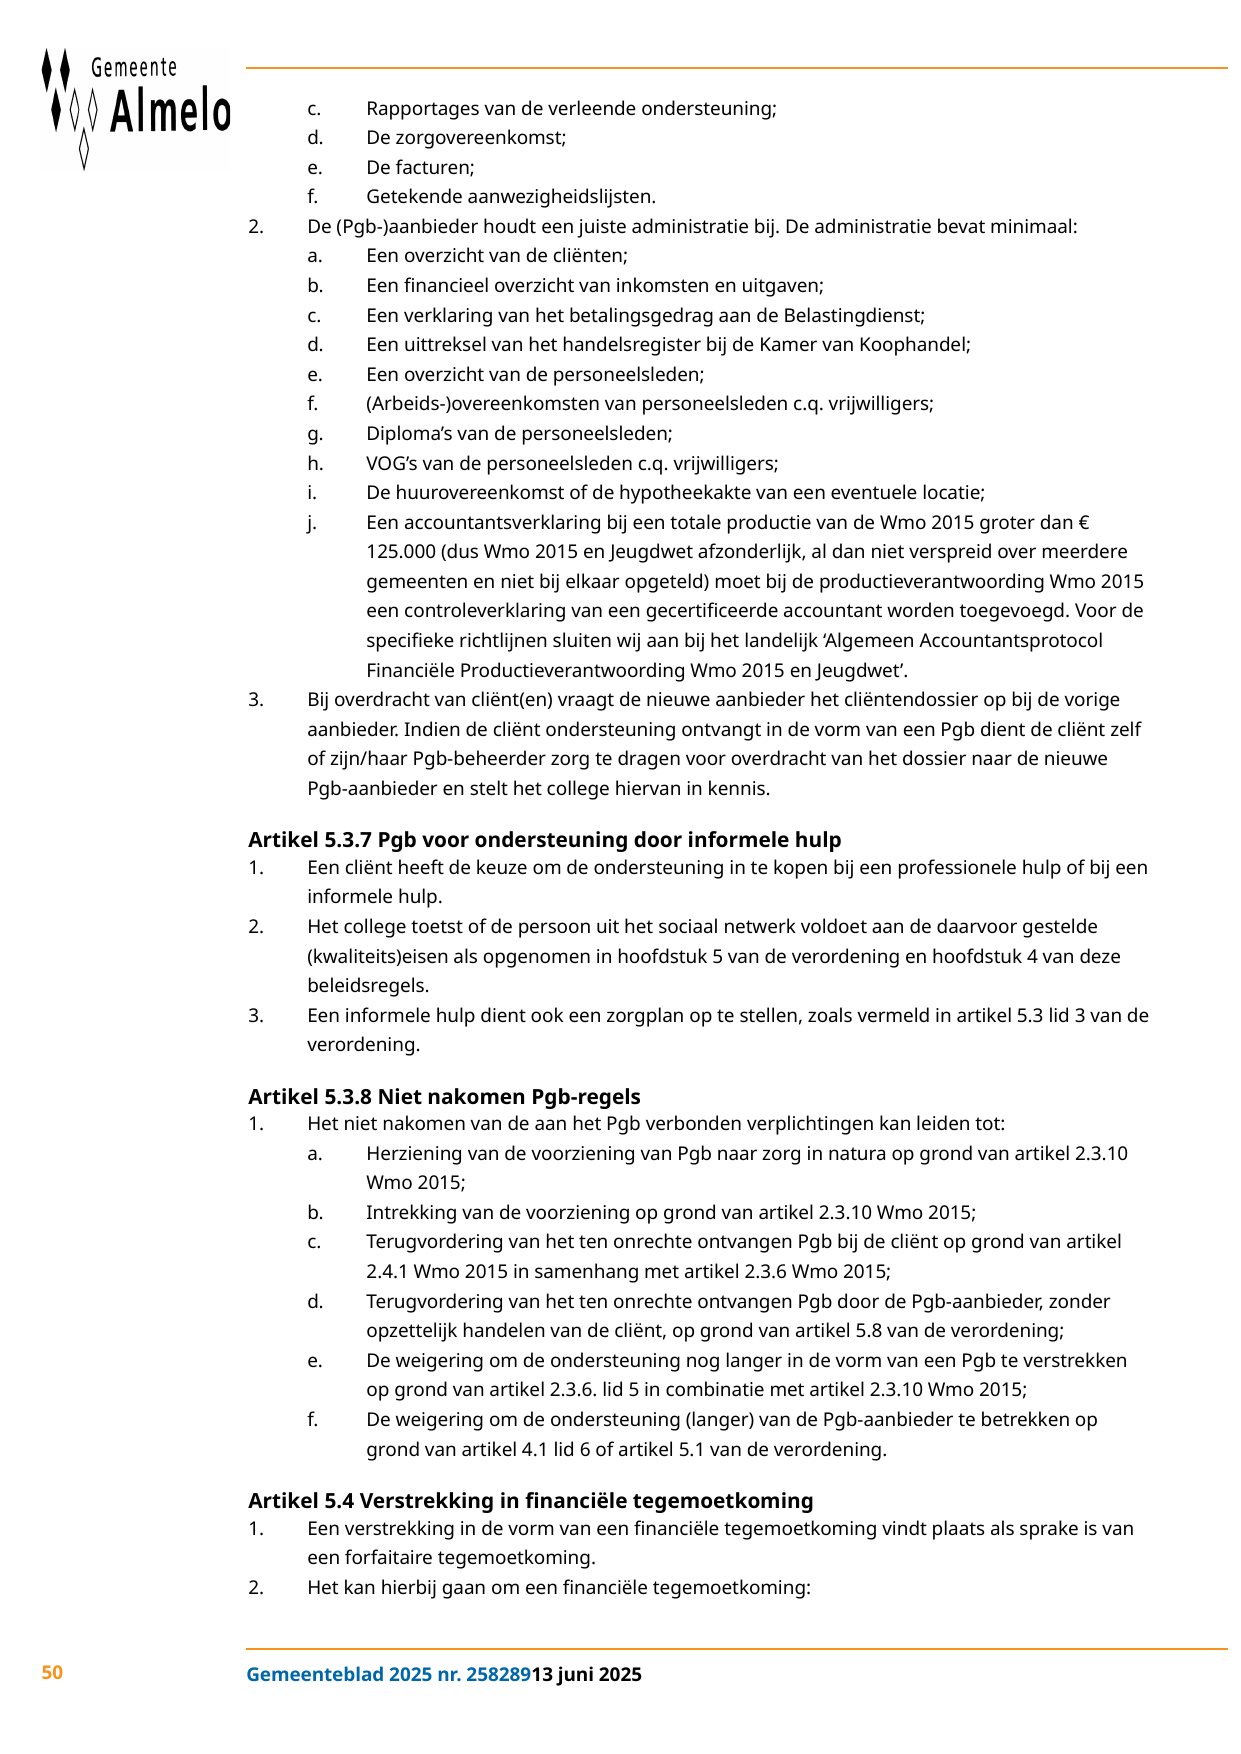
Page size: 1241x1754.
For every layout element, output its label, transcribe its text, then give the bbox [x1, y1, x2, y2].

list Een overzicht van de personeelsleden; [307, 361, 1152, 387]
list De facturen; [307, 154, 1152, 180]
list De weigering om de ondersteuning (langer) van de Pgb-aanbieder te betrekken op grond van artikel 4.1 lid 6 of artikel 5.1 van de verordening. [307, 1406, 1152, 1462]
list Bij overdracht van cliënt(en) vraagt de nieuwe aanbieder het cliëntendossier op bij de vorige aanbieder. Indien de cliënt ondersteuning ontvangt in de vorm van een Pgb dient de cliënt zelf of zijn/haar Pgb-beheerder zorg te dragen voor overdracht van het dossier naar de nieuwe Pgb-aanbieder en stelt het college hiervan in kennis. [248, 686, 1152, 801]
list Een informele hulp dient ook een zorgplan op te stellen, zoals vermeld in artikel 5.3 lid 3 van de verordening. [248, 1002, 1152, 1057]
list Diploma’s van de personeelsleden; [307, 420, 1152, 446]
list Een uittreksel van het handelsregister bij de Kamer van Koophandel; [307, 331, 1152, 357]
list Het kan hierbij gaan om een financiële tegemoetkoming: [248, 1574, 1152, 1599]
list VOG’s van de personeelsleden c.q. vrijwilligers; [307, 450, 1152, 476]
list Het niet nakomen van de aan het Pgb verbonden verplichtingen kan leiden tot: [248, 1110, 1152, 1136]
list De (Pgb-)aanbieder houdt een juiste administratie bij. De administratie bevat minimaal: [248, 213, 1152, 239]
list Getekende aanwezigheidslijsten. [307, 183, 1152, 209]
text Artikel 5.3.8 Niet nakomen Pgb-regels [248, 1082, 1152, 1110]
list Het college toetst of de persoon uit het sociaal netwerk voldoet aan de daarvoor gestelde (kwaliteits)eisen als opgenomen in hoofdstuk 5 van de verordening en hoofdstuk 4 van deze beleidsregels. [248, 913, 1152, 998]
list Terugvordering van het ten onrechte ontvangen Pgb bij de cliënt op grond van artikel 2.4.1 Wmo 2015 in samenhang met artikel 2.3.6 Wmo 2015; [307, 1229, 1152, 1284]
list Een accountantsverklaring bij een totale productie van de Wmo 2015 groter dan € 125.000 (dus Wmo 2015 en Jeugdwet afzonderlijk, al dan niet verspreid over meerdere gemeenten en niet bij elkaar opgeteld) moet bij de productieverantwoording Wmo 2015 een controleverklaring van een gecertificeerde accountant worden toegevoegd. Voor de specifieke richtlijnen sluiten wij aan bij het landelijk ‘Algemeen Accountantsprotocol Financiële Productieverantwoording Wmo 2015 en Jeugdwet’. [307, 509, 1152, 683]
list Een financieel overzicht van inkomsten en uitgaven; [307, 272, 1152, 298]
list De huurovereenkomst of de hypotheekakte van een eventuele locatie; [307, 479, 1152, 505]
list Een verstrekking in de vorm van een financiële tegemoetkoming vindt plaats als sprake is van een forfaitaire tegemoetkoming. [248, 1515, 1152, 1570]
list Een cliënt heeft de keuze om de ondersteuning in te kopen bij een professionele hulp of bij een informele hulp. [248, 854, 1152, 909]
picture [41, 47, 231, 172]
list Rapportages van de verleende ondersteuning; [307, 95, 1152, 121]
list Herziening van de voorziening van Pgb naar zorg in natura op grond van artikel 2.3.10 Wmo 2015; [307, 1140, 1152, 1195]
list Terugvordering van het ten onrechte ontvangen Pgb door de Pgb-aanbieder, zonder opzettelijk handelen van de cliënt, op grond van artikel 5.8 van de verordening; [307, 1288, 1152, 1343]
list (Arbeids-)overeenkomsten van personeelsleden c.q. vrijwilligers; [307, 391, 1152, 416]
text Artikel 5.4 Verstrekking in financiële tegemoetkoming [248, 1486, 1152, 1515]
list Een verklaring van het betalingsgedrag aan de Belastingdienst; [307, 302, 1152, 328]
list De zorgovereenkomst; [307, 124, 1152, 150]
list Een overzicht van de cliënten; [307, 243, 1152, 268]
list De weigering om de ondersteuning nog langer in de vorm van een Pgb te verstrekken op grond van artikel 2.3.6. lid 5 in combinatie met artikel 2.3.10 Wmo 2015; [307, 1347, 1152, 1402]
text Artikel 5.3.7 Pgb voor ondersteuning door informele hulp [248, 826, 1152, 854]
list Intrekking van de voorziening op grond van artikel 2.3.10 Wmo 2015; [307, 1199, 1152, 1225]
